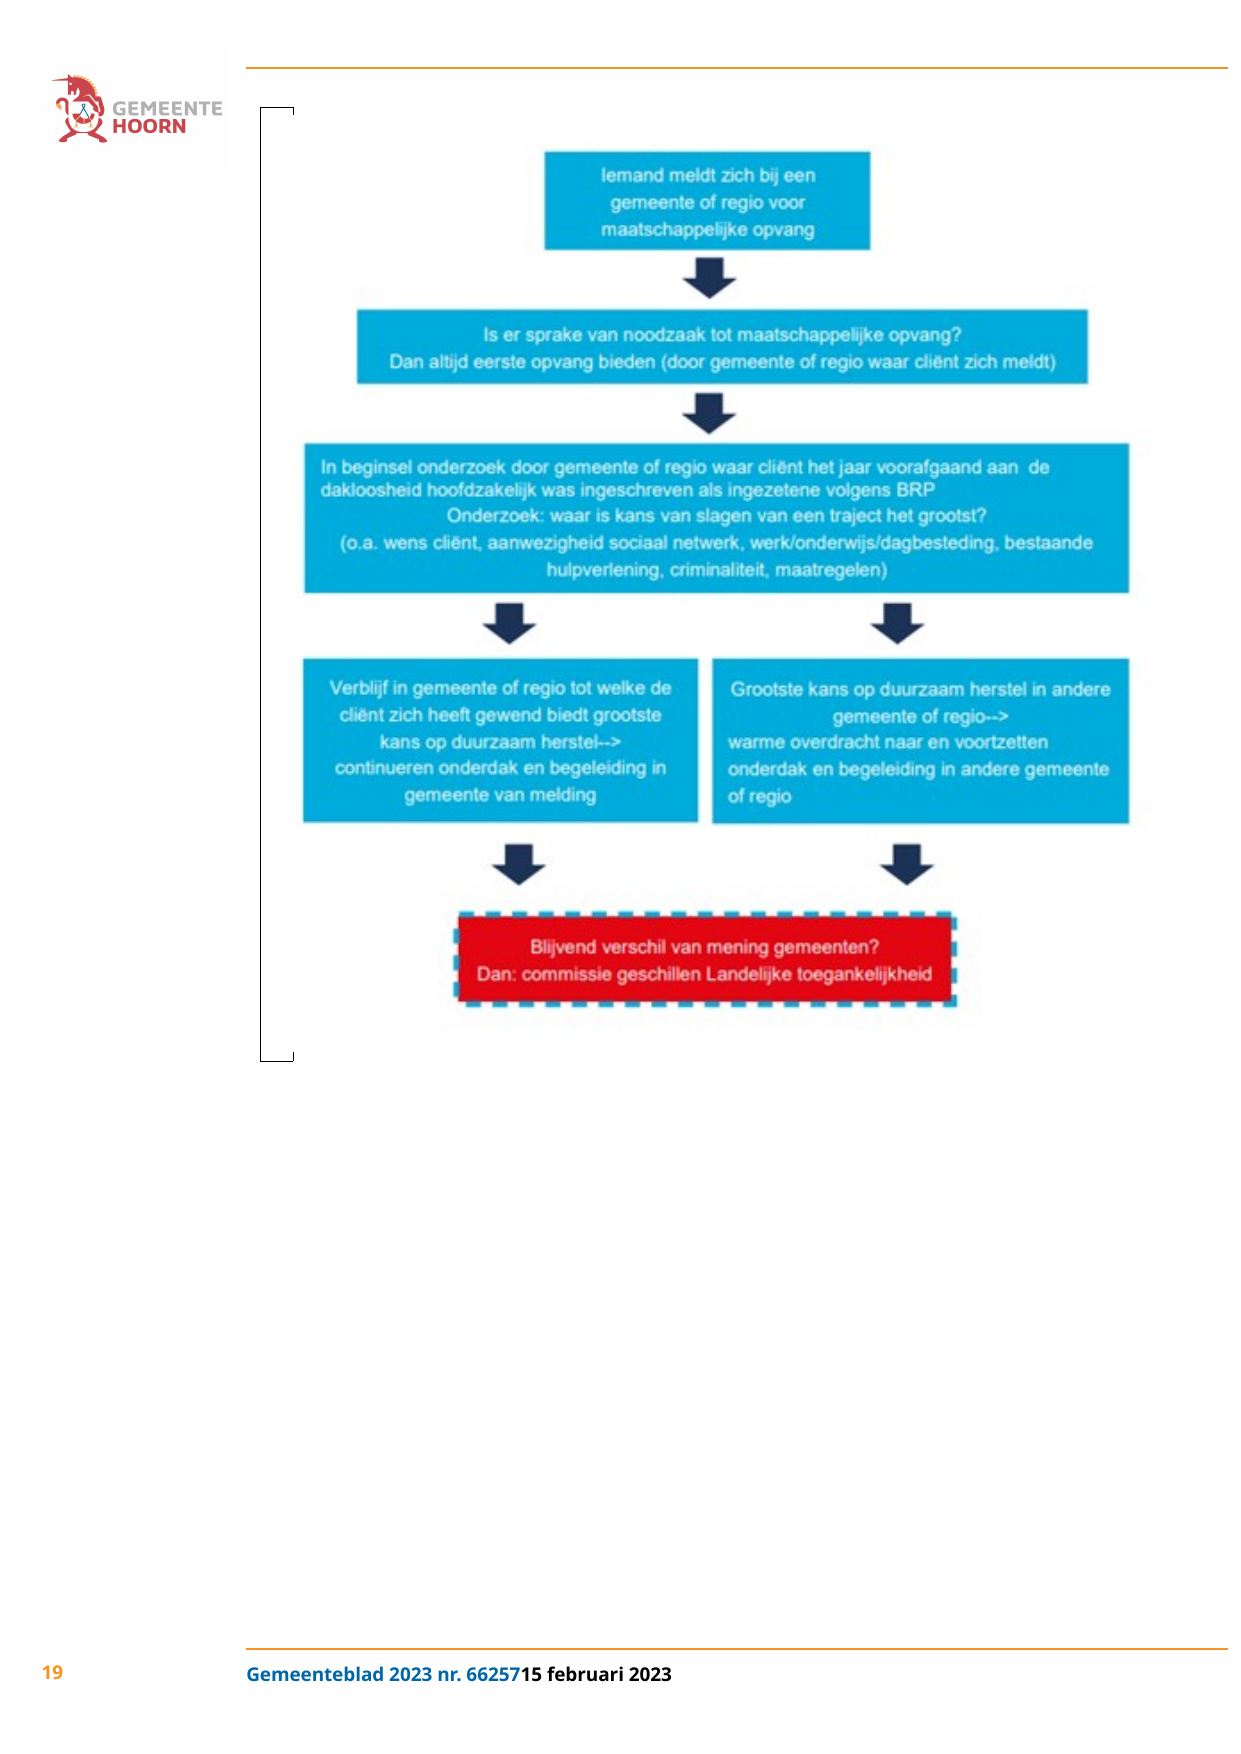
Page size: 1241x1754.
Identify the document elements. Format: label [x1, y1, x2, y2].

picture [268, 115, 1155, 1052]
picture [41, 47, 231, 172]
